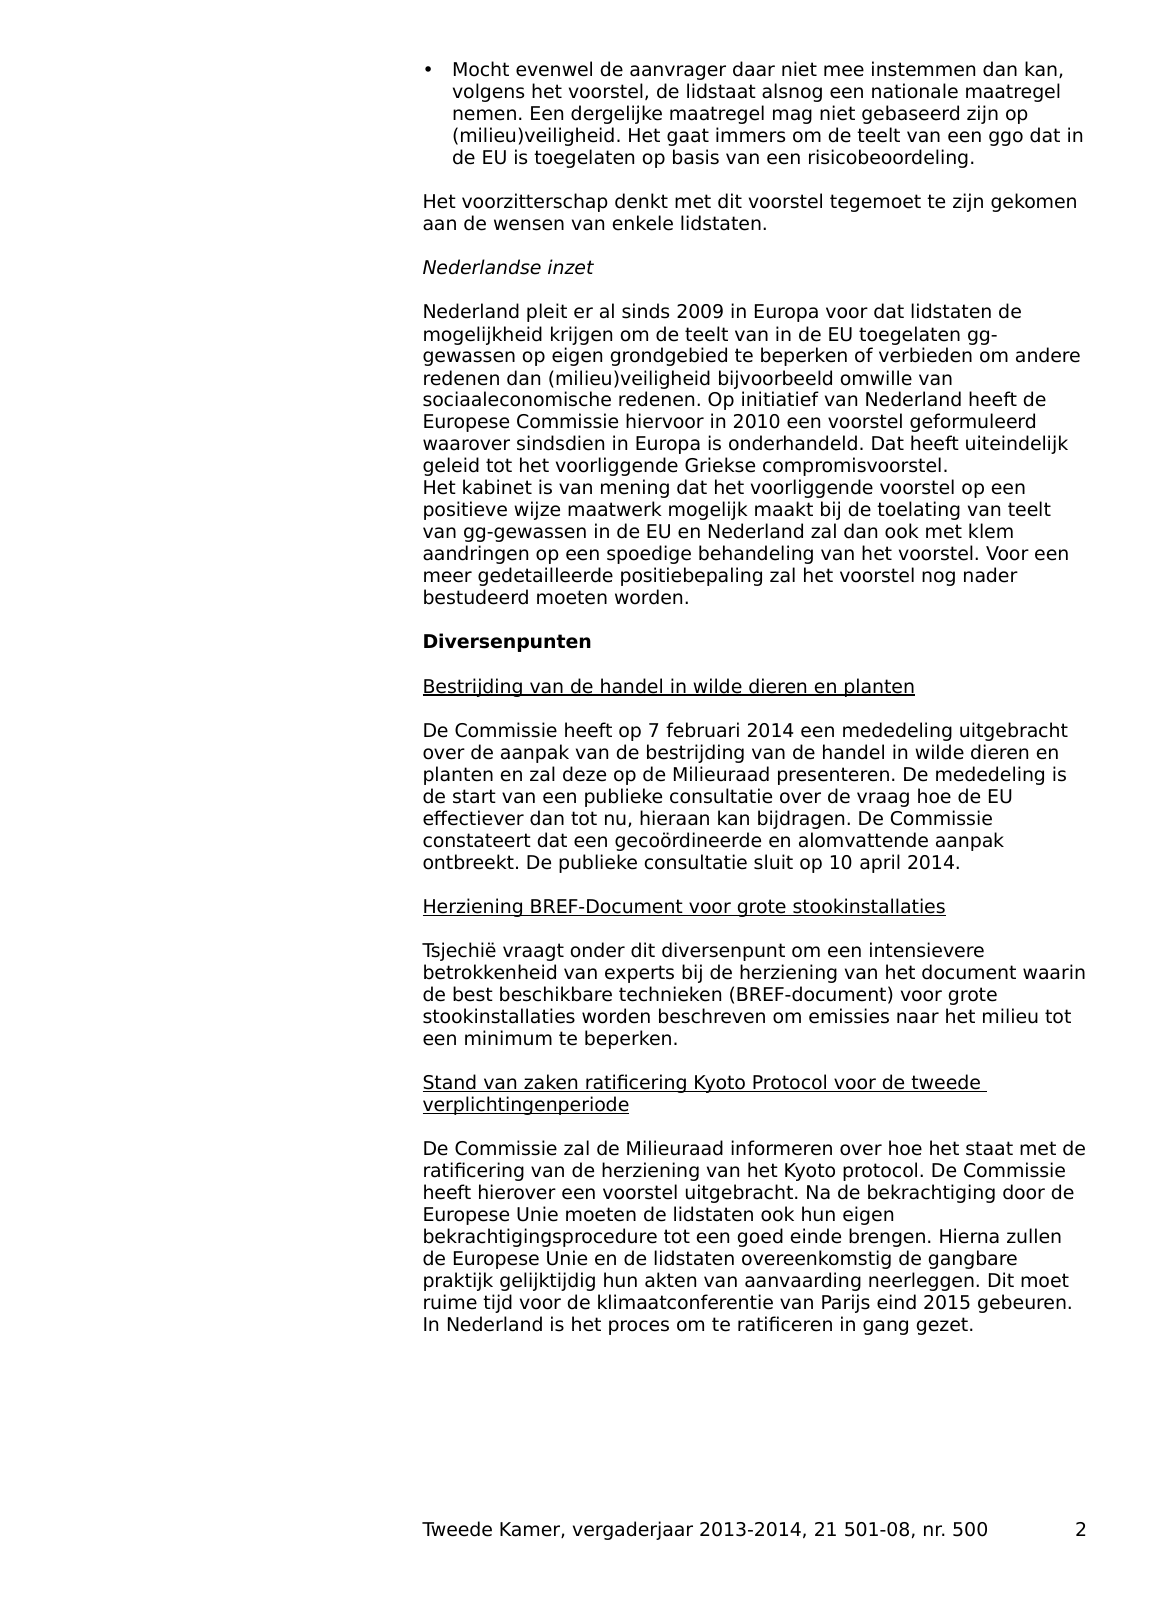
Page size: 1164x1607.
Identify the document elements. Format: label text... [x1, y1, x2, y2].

subtitle Herziening BREF-Document voor grote stookinstallaties [422, 896, 1087, 918]
text Nederland pleit er al sinds 2009 in Europa voor dat lidstaten de mogelijkheid krijgen om de teelt van in de EU toegelaten gg-gewassen op eigen grondgebied te beperken of verbieden om andere redenen dan (milieu)veiligheid bijvoorbeeld omwille van sociaaleconomische redenen. Op initiatief van Nederland heeft de Europese Commissie hiervoor in 2010 een voorstel geformuleerd waarover sindsdien in Europa is onderhandeld. Dat heeft uiteindelijk geleid tot het voorliggende Griekse compromisvoorstel. [422, 301, 1087, 477]
text Het kabinet is van mening dat het voorliggende voorstel op een positieve wijze maatwerk mogelijk maakt bij de toelating van teelt van gg-gewassen in de EU en Nederland zal dan ook met klem aandringen op een spoedige behandeling van het voorstel. Voor een meer gedetailleerde positiebepaling zal het voorstel nog nader bestudeerd moeten worden. [422, 477, 1087, 609]
text • Mocht evenwel de aanvrager daar niet mee instemmen dan kan, volgens het voorstel, de lidstaat alsnog een nationale maatregel nemen. Een dergelijke maatregel mag niet gebaseerd zijn op (milieu)veiligheid. Het gaat immers om de teelt van een ggo dat in de EU is toegelaten op basis van een risicobeoordeling. [422, 59, 1087, 169]
subtitle Bestrijding van de handel in wilde dieren en planten [422, 676, 1087, 697]
subtitle Diversenpunten [422, 631, 1087, 653]
subtitle Nederlandse inzet [422, 257, 1087, 279]
text De Commissie zal de Milieuraad informeren over hoe het staat met de ratificering van de herziening van het Kyoto protocol. De Commissie heeft hierover een voorstel uitgebracht. Na de bekrachtiging door de Europese Unie moeten de lidstaten ook hun eigen bekrachtigingsprocedure tot een goed einde brengen. Hierna zullen de Europese Unie en de lidstaten overeenkomstig de gangbare praktijk gelijktijdig hun akten van aanvaarding neerleggen. Dit moet ruime tijd voor de klimaatconferentie van Parijs eind 2015 gebeuren. In Nederland is het proces om te ratificeren in gang gezet. [422, 1138, 1087, 1336]
text Tsjechië vraagt onder dit diversenpunt om een intensievere betrokkenheid van experts bij de herziening van het document waarin de best beschikbare technieken (BREF-document) voor grote stookinstallaties worden beschreven om emissies naar het milieu tot een minimum te beperken. [422, 940, 1087, 1050]
text Het voorzitterschap denkt met dit voorstel tegemoet te zijn gekomen aan de wensen van enkele lidstaten. [422, 191, 1087, 235]
text De Commissie heeft op 7 februari 2014 een mededeling uitgebracht over de aanpak van de bestrijding van de handel in wilde dieren en planten en zal deze op de Milieuraad presenteren. De mededeling is de start van een publieke consultatie over de vraag hoe de EU effectiever dan tot nu, hieraan kan bijdragen. De Commissie constateert dat een gecoördineerde en alomvattende aanpak ontbreekt. De publieke consultatie sluit op 10 april 2014. [422, 720, 1087, 873]
subtitle Stand van zaken ratificering Kyoto Protocol voor de tweede verplichtingenperiode [422, 1072, 1087, 1116]
